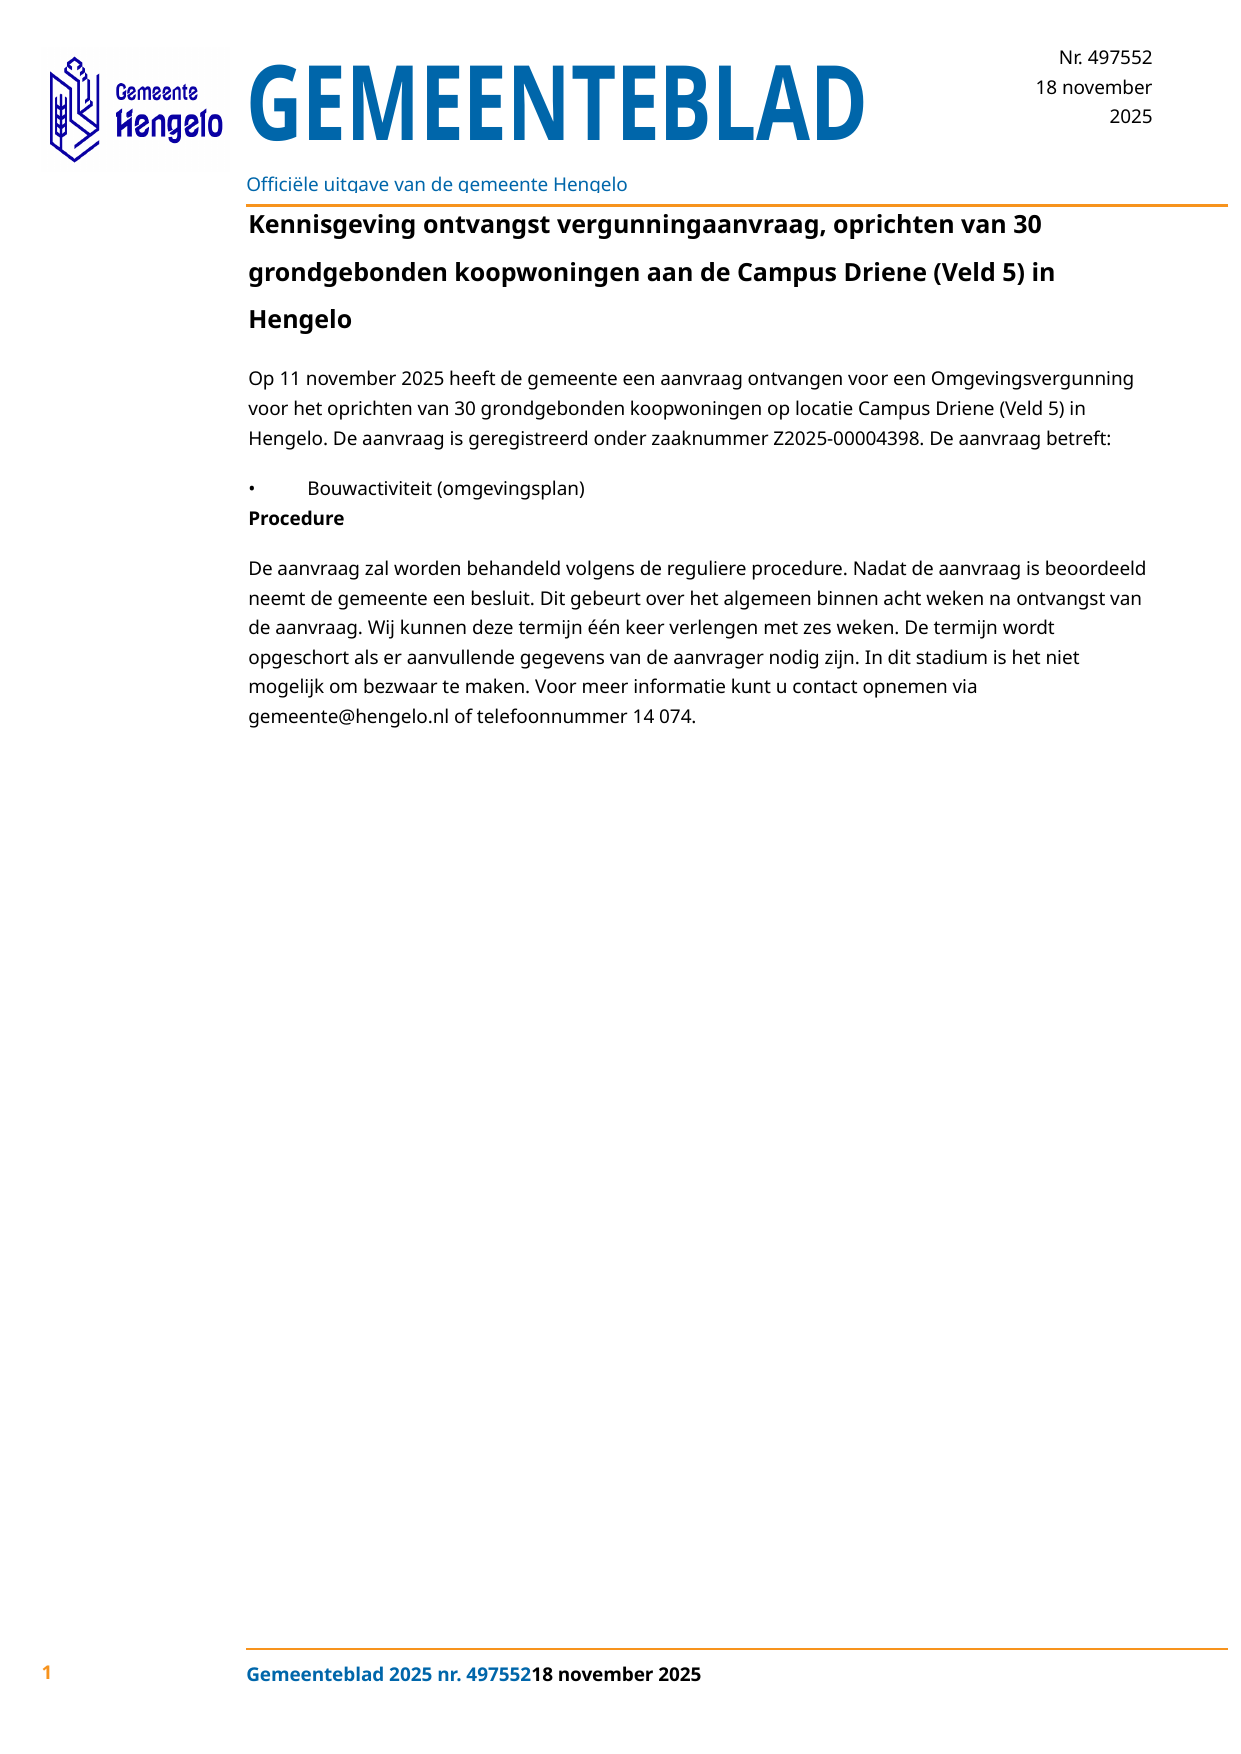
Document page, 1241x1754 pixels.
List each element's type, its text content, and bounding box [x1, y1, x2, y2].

text Procedure [248, 505, 1152, 530]
text De aanvraag zal worden behandeld volgens de reguliere procedure. Nadat de aanvraag is beoordeeld neemt de gemeente een besluit. Dit gebeurt over het algemeen binnen acht weken na ontvangst van de aanvraag. Wij kunnen deze termijn één keer verlengen met zes weken. De termijn wordt opgeschort als er aanvullende gegevens van de aanvrager nodig zijn. In dit stadium is het niet mogelijk om bezwaar te maken. Voor meer informatie kunt u contact opnemen via gemeente@hengelo.nl of telefoonnummer 14 074. [248, 555, 1152, 729]
text Op 11 november 2025 heeft de gemeente een aanvraag ontvangen voor een Omgevingsvergunning voor het oprichten van 30 grondgebonden koopwoningen op locatie Campus Driene (Veld 5) in Hengelo. De aanvraag is geregistreerd onder zaaknummer Z2025-00004398. De aanvraag betreft: [248, 366, 1152, 450]
list Bouwactiviteit (omgevingsplan) [248, 475, 1152, 501]
picture [41, 47, 231, 172]
text Kennisgeving ontvangst vergunningaanvraag, oprichten van 30 grondgebonden koopwoningen aan de Campus Driene (Veld 5) in Hengelo [248, 207, 1152, 336]
